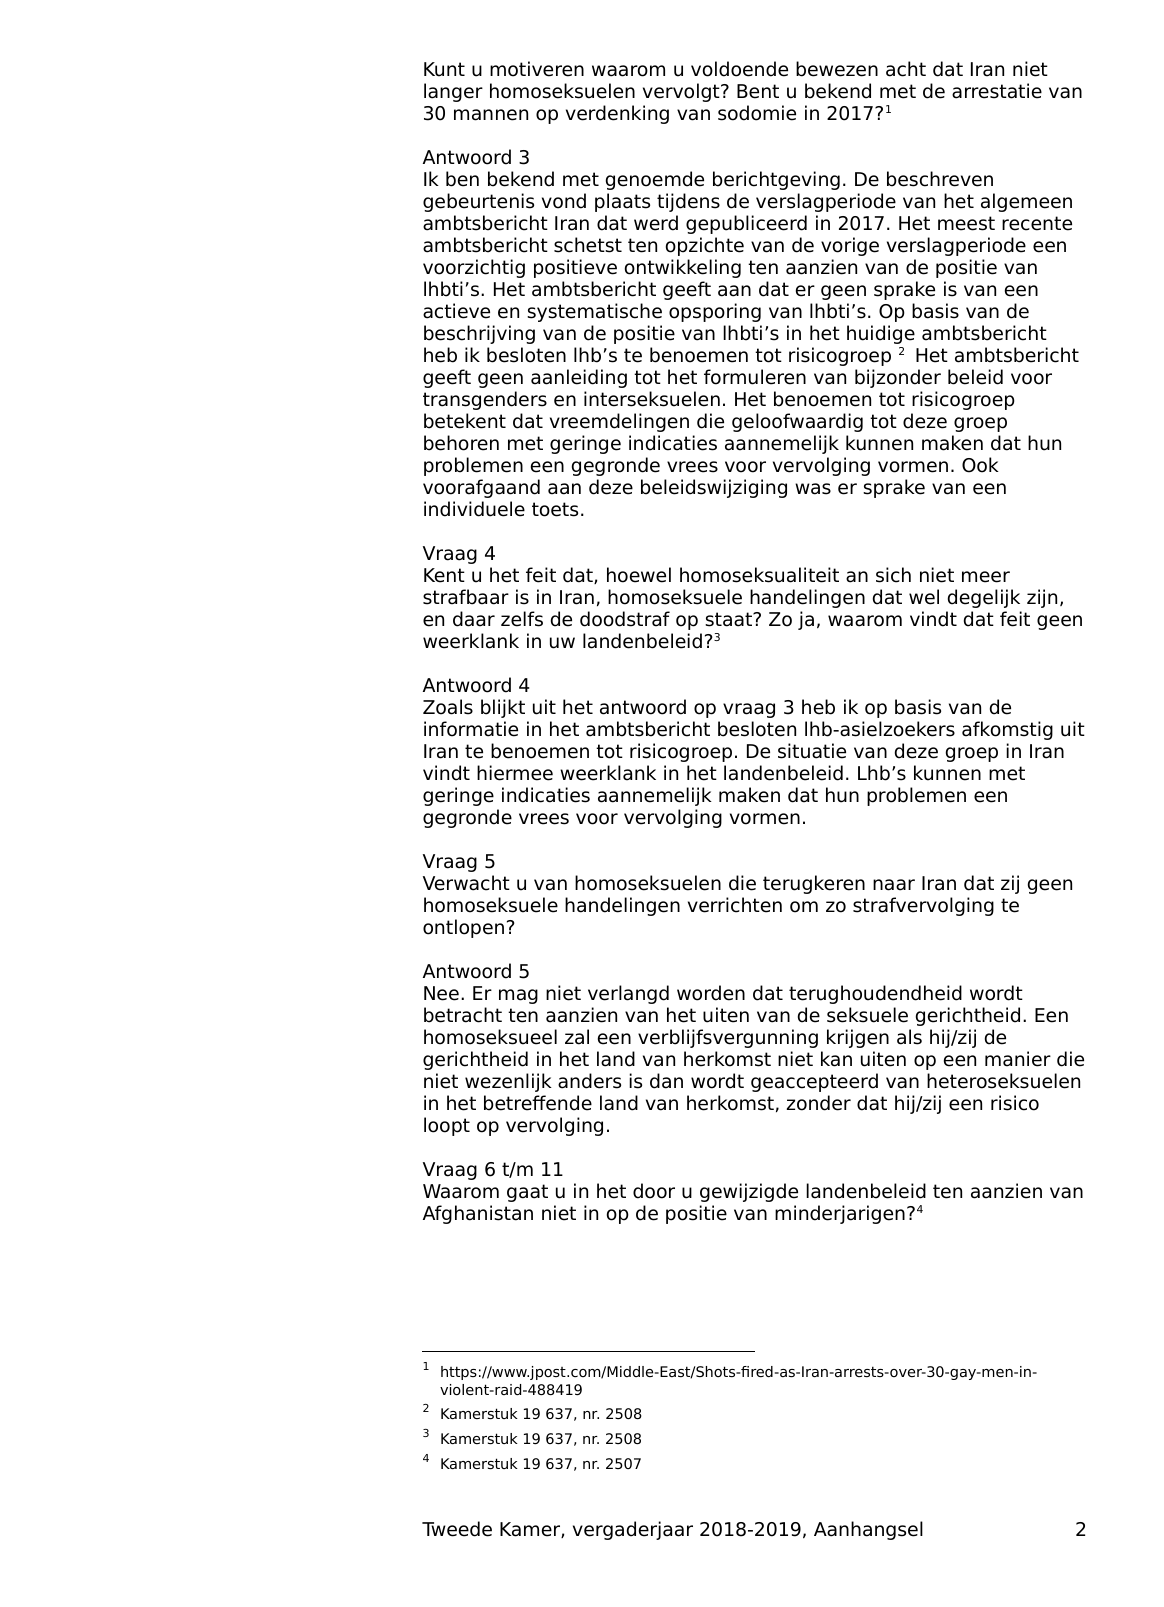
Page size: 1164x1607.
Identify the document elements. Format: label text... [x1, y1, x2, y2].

text Vraag 4 [422, 543, 1087, 565]
text Zoals blijkt uit het antwoord op vraag 3 heb ik op basis van de informatie in het ambtsbericht besloten lhb-asielzoekers afkomstig uit Iran te benoemen tot risicogroep. De situatie van deze groep in Iran vindt hiermee weerklank in het landenbeleid. Lhb’s kunnen met geringe indicaties aannemelijk maken dat hun problemen een gegronde vrees voor vervolging vormen. [422, 697, 1087, 829]
text Kamerstuk 19 637, nr. 2508 [422, 1402, 1087, 1424]
text Waarom gaat u in het door u gewijzigde landenbeleid ten aanzien van Afghanistan niet in op de positie van minderjarigen? [422, 1181, 1087, 1225]
text Antwoord 3 [422, 147, 1087, 169]
text Vraag 5 [422, 851, 1087, 873]
text Antwoord 4 [422, 675, 1087, 697]
text Kamerstuk 19 637, nr. 2507 [422, 1452, 1087, 1474]
text Kunt u motiveren waarom u voldoende bewezen acht dat Iran niet langer homoseksuelen vervolgt? Bent u bekend met de arrestatie van 30 mannen op verdenking van sodomie in 2017? [422, 59, 1087, 125]
text Nee. Er mag niet verlangd worden dat terughoudendheid wordt betracht ten aanzien van het uiten van de seksuele gerichtheid. Een homoseksueel zal een verblijfsvergunning krijgen als hij/zij de gerichtheid in het land van herkomst niet kan uiten op een manier die niet wezenlijk anders is dan wordt geaccepteerd van heteroseksuelen in het betreffende land van herkomst, zonder dat hij/zij een risico loopt op vervolging. [422, 983, 1087, 1137]
text Antwoord 5 [422, 961, 1087, 983]
text Ik ben bekend met genoemde berichtgeving. De beschreven gebeurtenis vond plaats tijdens de verslagperiode van het algemeen ambtsbericht Iran dat werd gepubliceerd in 2017. Het meest recente ambtsbericht schetst ten opzichte van de vorige verslagperiode een voorzichtig positieve ontwikkeling ten aanzien van de positie van lhbti’s. Het ambtsbericht geeft aan dat er geen sprake is van een actieve en systematische opsporing van lhbti’s. Op basis van de beschrijving van de positie van lhbti’s in het huidige ambtsbericht heb ik besloten lhb’s te benoemen tot risicogroep Het ambtsbericht geeft geen aanleiding tot het formuleren van bijzonder beleid voor transgenders en interseksuelen. Het benoemen tot risicogroep betekent dat vreemdelingen die geloofwaardig tot deze groep behoren met geringe indicaties aannemelijk kunnen maken dat hun problemen een gegronde vrees voor vervolging vormen. Ook voorafgaand aan deze beleidswijziging was er sprake van een individuele toets. [422, 169, 1087, 521]
text Vraag 6 t/m 11 [422, 1159, 1087, 1181]
text Kamerstuk 19 637, nr. 2508 [422, 1427, 1087, 1449]
text https://www.jpost.com/Middle-East/Shots-fired-as-Iran-arrests-over-30-gay-men-in-violent-raid-488419 [422, 1360, 1087, 1399]
text Kent u het feit dat, hoewel homoseksualiteit an sich niet meer strafbaar is in Iran, homoseksuele handelingen dat wel degelijk zijn, en daar zelfs de doodstraf op staat? Zo ja, waarom vindt dat feit geen weerklank in uw landenbeleid? [422, 565, 1087, 653]
text Verwacht u van homoseksuelen die terugkeren naar Iran dat zij geen homoseksuele handelingen verrichten om zo strafvervolging te ontlopen? [422, 873, 1087, 939]
